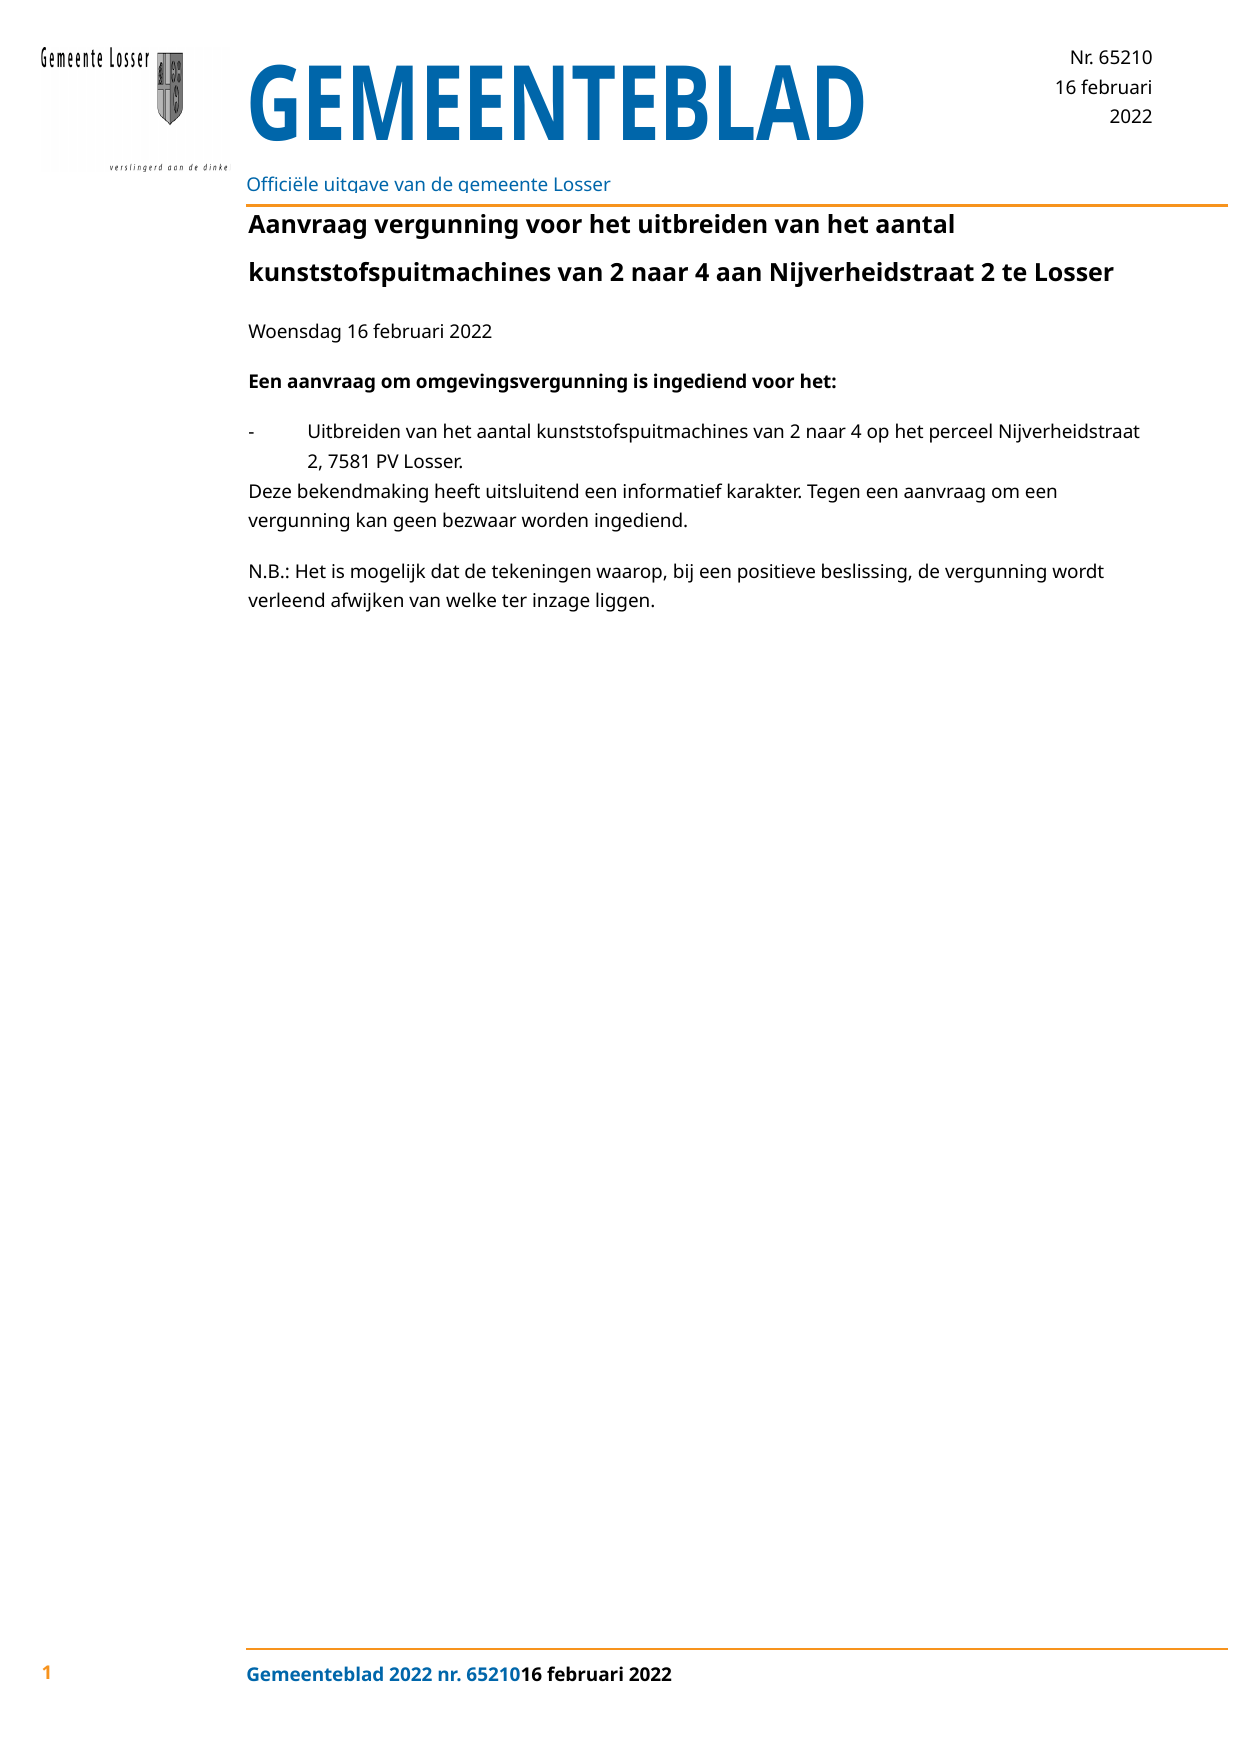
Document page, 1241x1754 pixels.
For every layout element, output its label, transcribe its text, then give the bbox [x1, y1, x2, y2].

text Woensdag 16 februari 2022 [248, 318, 1152, 344]
text N.B.: Het is mogelijk dat de tekeningen waarop, bij een positieve beslissing, de vergunning wordt verleend afwijken van welke ter inzage liggen. [248, 558, 1152, 613]
picture [41, 47, 231, 172]
list Uitbreiden van het aantal kunststofspuitmachines van 2 naar 4 op het perceel Nijverheidstraat 2, 7581 PV Losser. [248, 419, 1152, 474]
text Deze bekendmaking heeft uitsluitend een informatief karakter. Tegen een aanvraag om een vergunning kan geen bezwaar worden ingediend. [248, 478, 1152, 533]
text Een aanvraag om omgevingsvergunning is ingediend voor het: [248, 368, 1152, 394]
text Aanvraag vergunning voor het uitbreiden van het aantal kunststofspuitmachines van 2 naar 4 aan Nijverheidstraat 2 te Losser [248, 207, 1152, 288]
